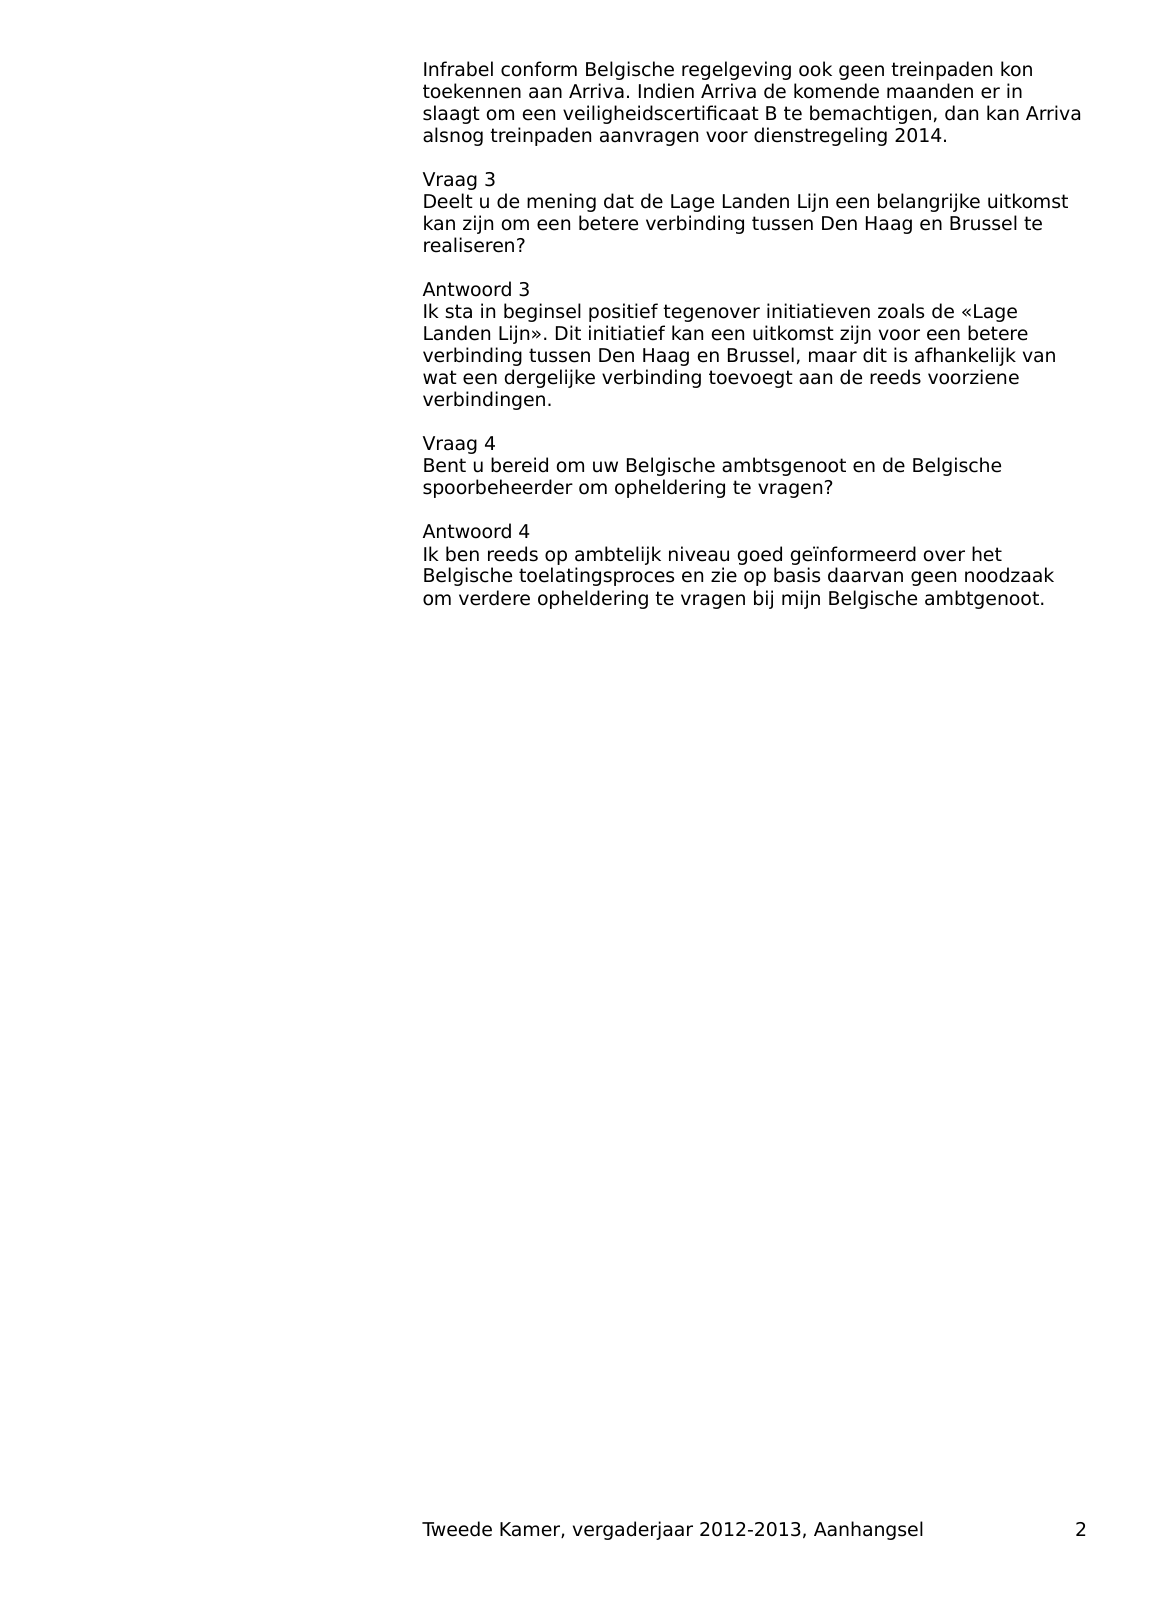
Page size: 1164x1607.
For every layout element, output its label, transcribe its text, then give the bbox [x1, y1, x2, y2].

text Vraag 3 [422, 169, 1087, 191]
text Deelt u de mening dat de Lage Landen Lijn een belangrijke uitkomst kan zijn om een betere verbinding tussen Den Haag en Brussel te realiseren? [422, 191, 1087, 257]
text Infrabel conform Belgische regelgeving ook geen treinpaden kon toekennen aan Arriva. Indien Arriva de komende maanden er in slaagt om een veiligheidscertificaat B te bemachtigen, dan kan Arriva alsnog treinpaden aanvragen voor dienstregeling 2014. [422, 59, 1087, 147]
text Bent u bereid om uw Belgische ambtsgenoot en de Belgische spoorbeheerder om opheldering te vragen? [422, 455, 1087, 499]
text Vraag 4 [422, 433, 1087, 455]
text Antwoord 4 [422, 521, 1087, 543]
text Ik ben reeds op ambtelijk niveau goed geïnformeerd over het Belgische toelatingsproces en zie op basis daarvan geen noodzaak om verdere opheldering te vragen bij mijn Belgische ambtgenoot. [422, 543, 1087, 609]
text Antwoord 3 [422, 279, 1087, 301]
text Ik sta in beginsel positief tegenover initiatieven zoals de «Lage Landen Lijn». Dit initiatief kan een uitkomst zijn voor een betere verbinding tussen Den Haag en Brussel, maar dit is afhankelijk van wat een dergelijke verbinding toevoegt aan de reeds voorziene verbindingen. [422, 301, 1087, 411]
